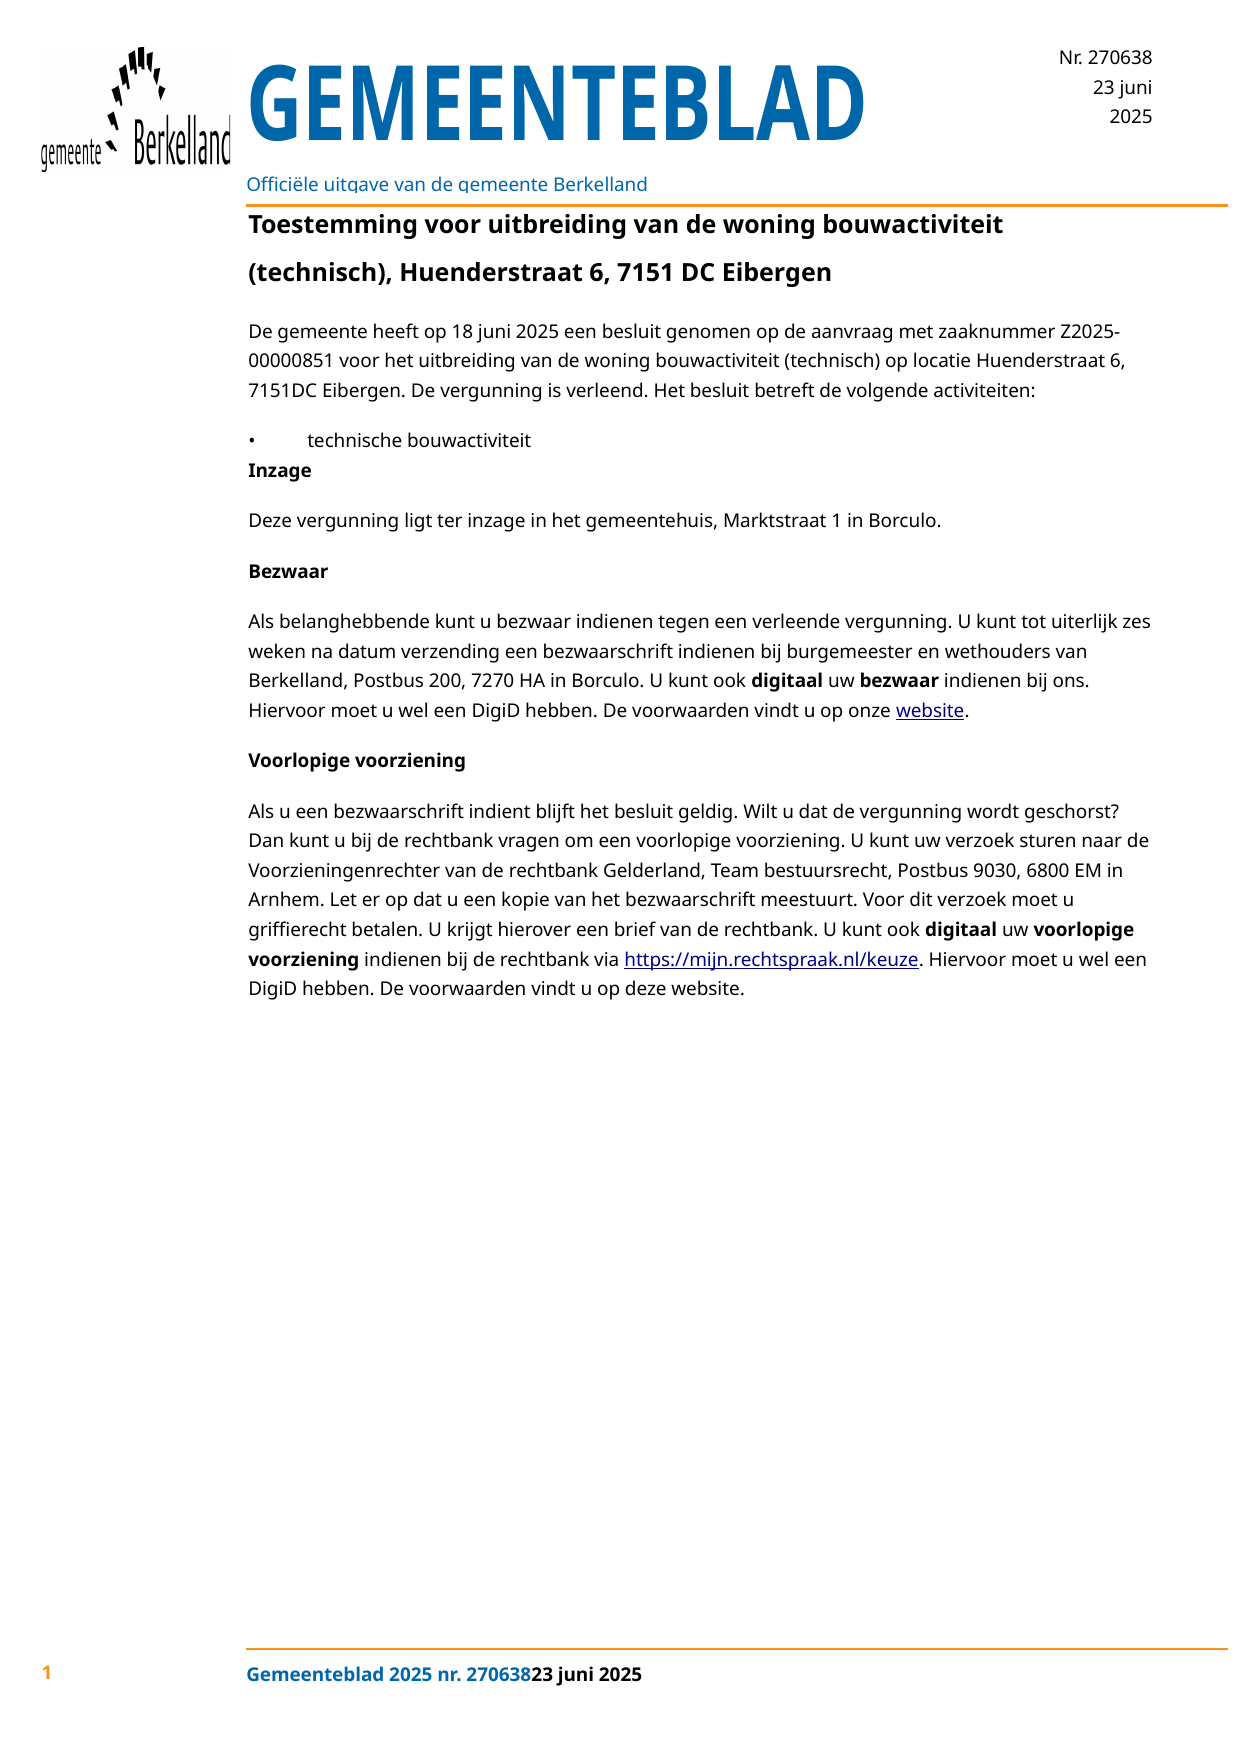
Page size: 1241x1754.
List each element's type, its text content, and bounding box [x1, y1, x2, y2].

text Deze vergunning ligt ter inzage in het gemeentehuis, Marktstraat 1 in Borculo. [248, 507, 1152, 533]
text Voorlopige voorziening [248, 747, 1152, 773]
text De gemeente heeft op 18 juni 2025 een besluit genomen op de aanvraag met zaaknummer Z2025-00000851 voor het uitbreiding van de woning bouwactiviteit (technisch) op locatie Huenderstraat 6, 7151DC Eibergen. De vergunning is verleend. Het besluit betreft de volgende activiteiten: [248, 318, 1152, 403]
list technische bouwactiviteit [248, 427, 1152, 453]
text Als u een bezwaarschrift indient blijft het besluit geldig. Wilt u dat de vergunning wordt geschorst? Dan kunt u bij de rechtbank vragen om een voorlopige voorziening. U kunt uw verzoek sturen naar de Voorzieningenrechter van de rechtbank Gelderland, Team bestuursrecht, Postbus 9030, 6800 EM in Arnhem. Let er op dat u een kopie van het bezwaarschrift meestuurt. Voor dit verzoek moet u griffierecht betalen. U krijgt hierover een brief van de rechtbank. U kunt ook digitaal uw voorlopige voorziening indienen bij de rechtbank via https://mijn.rechtspraak.nl/keuze. Hiervoor moet u wel een DigiD hebben. De voorwaarden vindt u op deze website. [248, 798, 1152, 1001]
text Als belanghebbende kunt u bezwaar indienen tegen een verleende vergunning. U kunt tot uiterlijk zes weken na datum verzending een bezwaarschrift indienen bij burgemeester en wethouders van Berkelland, Postbus 200, 7270 HA in Borculo. U kunt ook digitaal uw bezwaar indienen bij ons. Hiervoor moet u wel een DigiD hebben. De voorwaarden vindt u op onze website. [248, 608, 1152, 723]
text Toestemming voor uitbreiding van de woning bouwactiviteit (technisch), Huenderstraat 6, 7151 DC Eibergen [248, 207, 1152, 288]
text Inzage [248, 457, 1152, 483]
text Bezwaar [248, 558, 1152, 584]
picture [41, 47, 231, 172]
